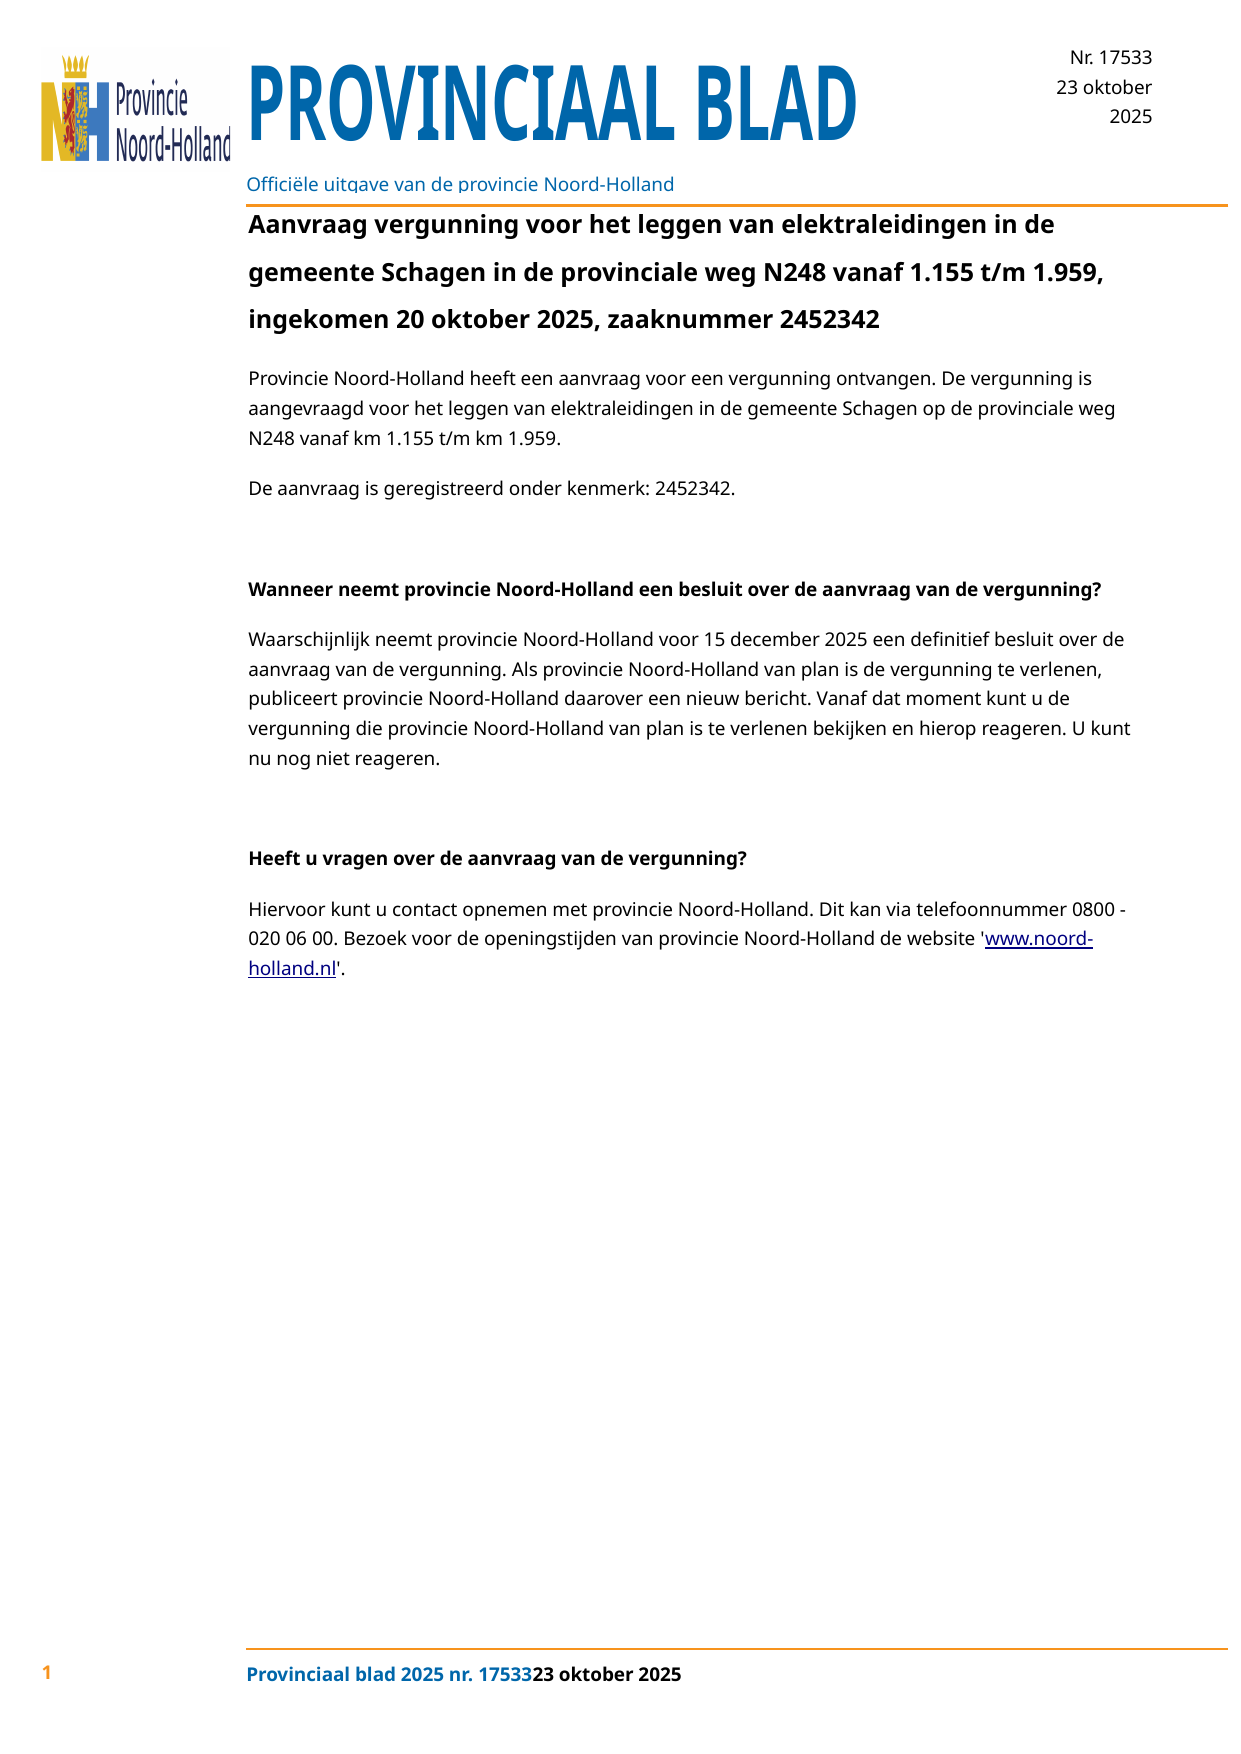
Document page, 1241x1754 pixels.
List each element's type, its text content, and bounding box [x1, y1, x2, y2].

text Wanneer neemt provincie Noord-Holland een besluit over de aanvraag van de vergunning? [248, 576, 1152, 602]
text Waarschijnlijk neemt provincie Noord-Holland voor 15 december 2025 een definitief besluit over de aanvraag van de vergunning. Als provincie Noord-Holland van plan is de vergunning te verlenen, publiceert provincie Noord-Holland daarover een nieuw bericht. Vanaf dat moment kunt u de vergunning die provincie Noord-Holland van plan is te verlenen bekijken en hierop reageren. U kunt nu nog niet reageren. [248, 626, 1152, 770]
text Hiervoor kunt u contact opnemen met provincie Noord-Holland. Dit kan via telefoonnummer 0800 - 020 06 00. Bezoek voor de openingstijden van provincie Noord-Holland de website 'www.noord-holland.nl'. [248, 896, 1152, 981]
text Heeft u vragen over de aanvraag van de vergunning? [248, 846, 1152, 871]
text Aanvraag vergunning voor het leggen van elektraleidingen in de gemeente Schagen in de provinciale weg N248 vanaf 1.155 t/m 1.959, ingekomen 20 oktober 2025, zaaknummer 2452342 [248, 207, 1152, 336]
picture [41, 47, 231, 172]
text Provincie Noord-Holland heeft een aanvraag voor een vergunning ontvangen. De vergunning is aangevraagd voor het leggen van elektraleidingen in de gemeente Schagen op de provinciale weg N248 vanaf km 1.155 t/m km 1.959. [248, 366, 1152, 450]
text De aanvraag is geregistreerd onder kenmerk: 2452342. [248, 475, 1152, 501]
